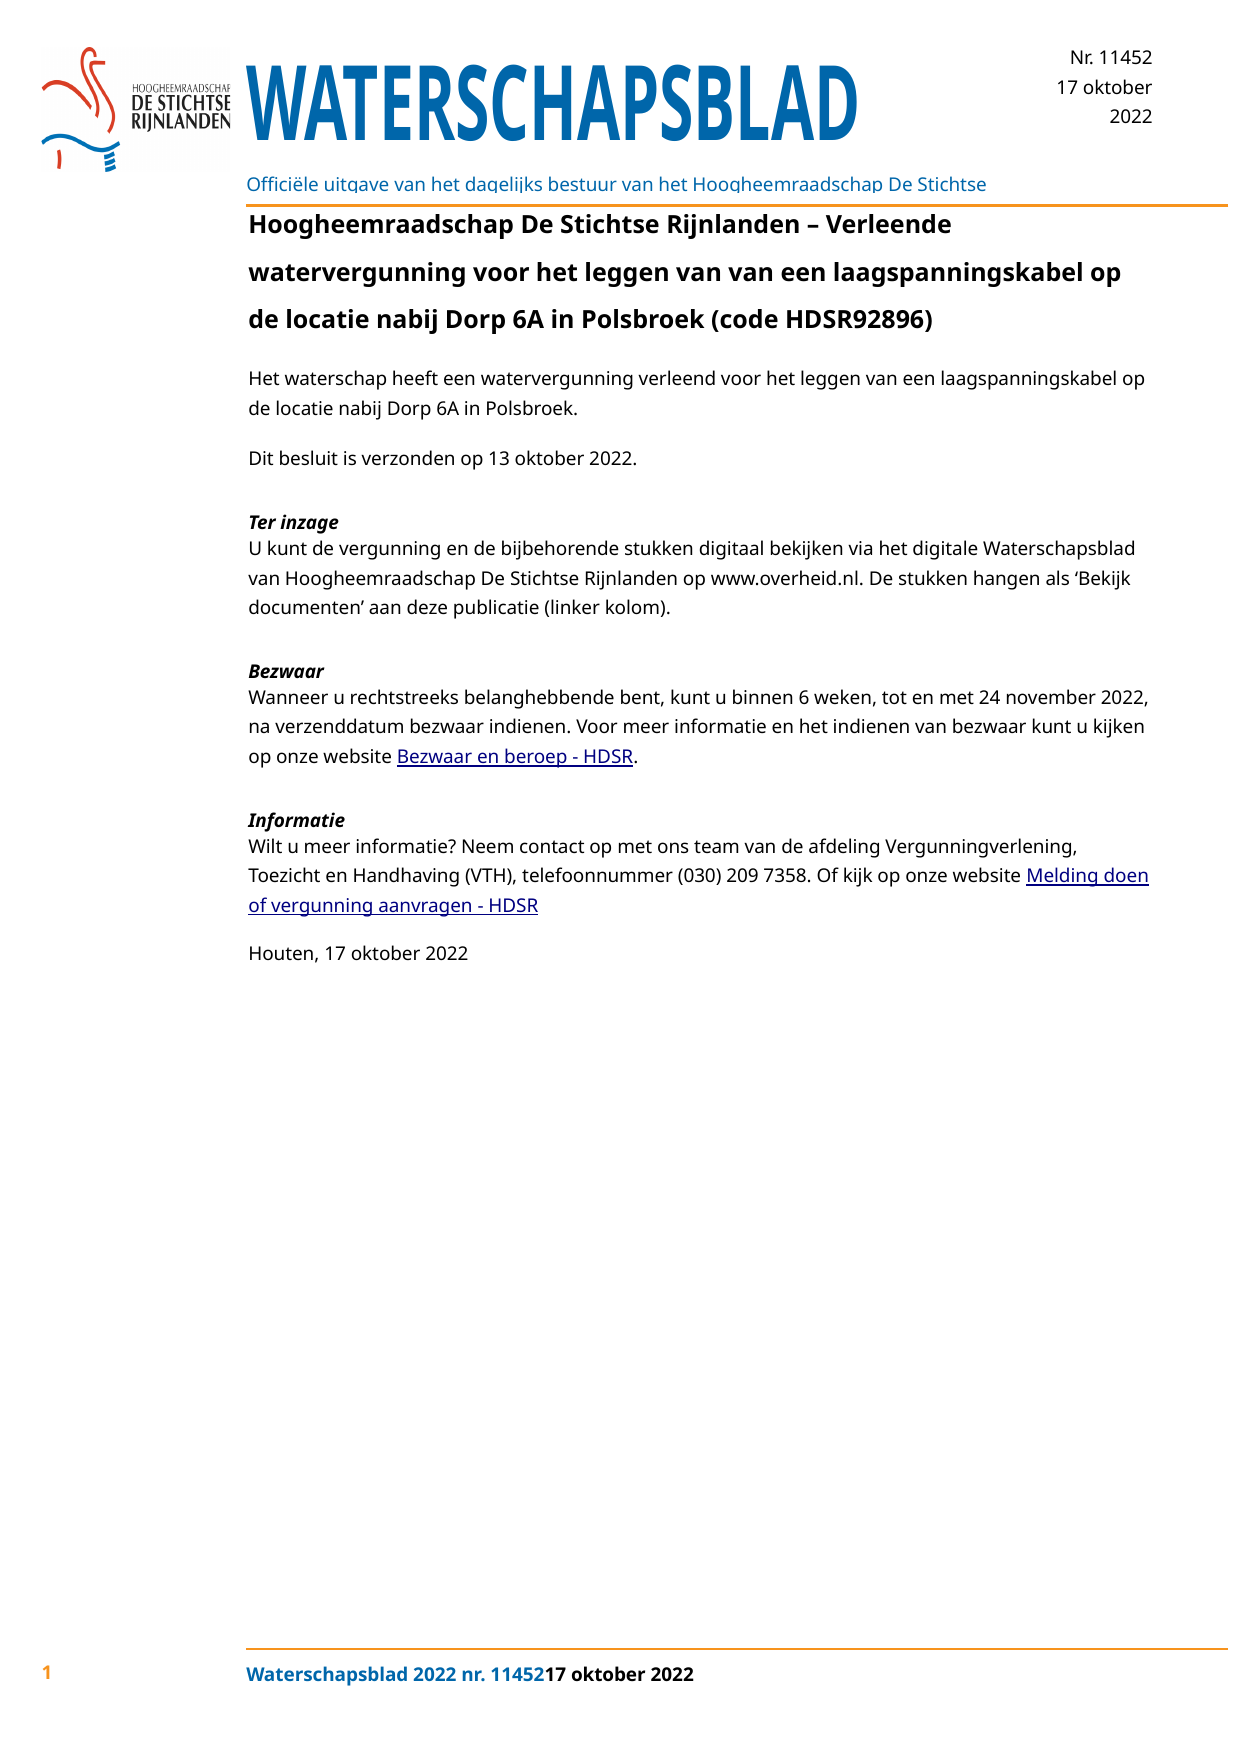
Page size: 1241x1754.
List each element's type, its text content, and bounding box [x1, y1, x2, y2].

picture [41, 47, 231, 172]
text Informatie [248, 807, 1152, 833]
text Houten, 17 oktober 2022 [248, 940, 1152, 966]
text U kunt de vergunning en de bijbehorende stukken digitaal bekijken via het digitale Waterschapsblad van Hoogheemraadschap De Stichtse Rijnlanden op www.overheid.nl. De stukken hangen als ‘Bekijk documenten’ aan deze publicatie (linker kolom). [248, 535, 1152, 620]
text Het waterschap heeft een watervergunning verleend voor het leggen van een laagspanningskabel op de locatie nabij Dorp 6A in Polsbroek. [248, 366, 1152, 421]
text Dit besluit is verzonden op 13 oktober 2022. [248, 446, 1152, 471]
text Ter inzage [248, 509, 1152, 535]
text Wanneer u rechtstreeks belanghebbende bent, kunt u binnen 6 weken, tot en met 24 november 2022, na verzenddatum bezwaar indienen. Voor meer informatie en het indienen van bezwaar kunt u kijken op onze website Bezwaar en beroep - HDSR. [248, 684, 1152, 769]
text Wilt u meer informatie? Neem contact op met ons team van de afdeling Vergunningverlening, Toezicht en Handhaving (VTH), telefoonnummer (030) 209 7358. Of kijk op onze website Melding doen of vergunning aanvragen - HDSR [248, 833, 1152, 918]
text Bezwaar [248, 658, 1152, 684]
text Hoogheemraadschap De Stichtse Rijnlanden – Verleende watervergunning voor het leggen van van een laagspanningskabel op de locatie nabij Dorp 6A in Polsbroek (code HDSR92896) [248, 207, 1152, 336]
